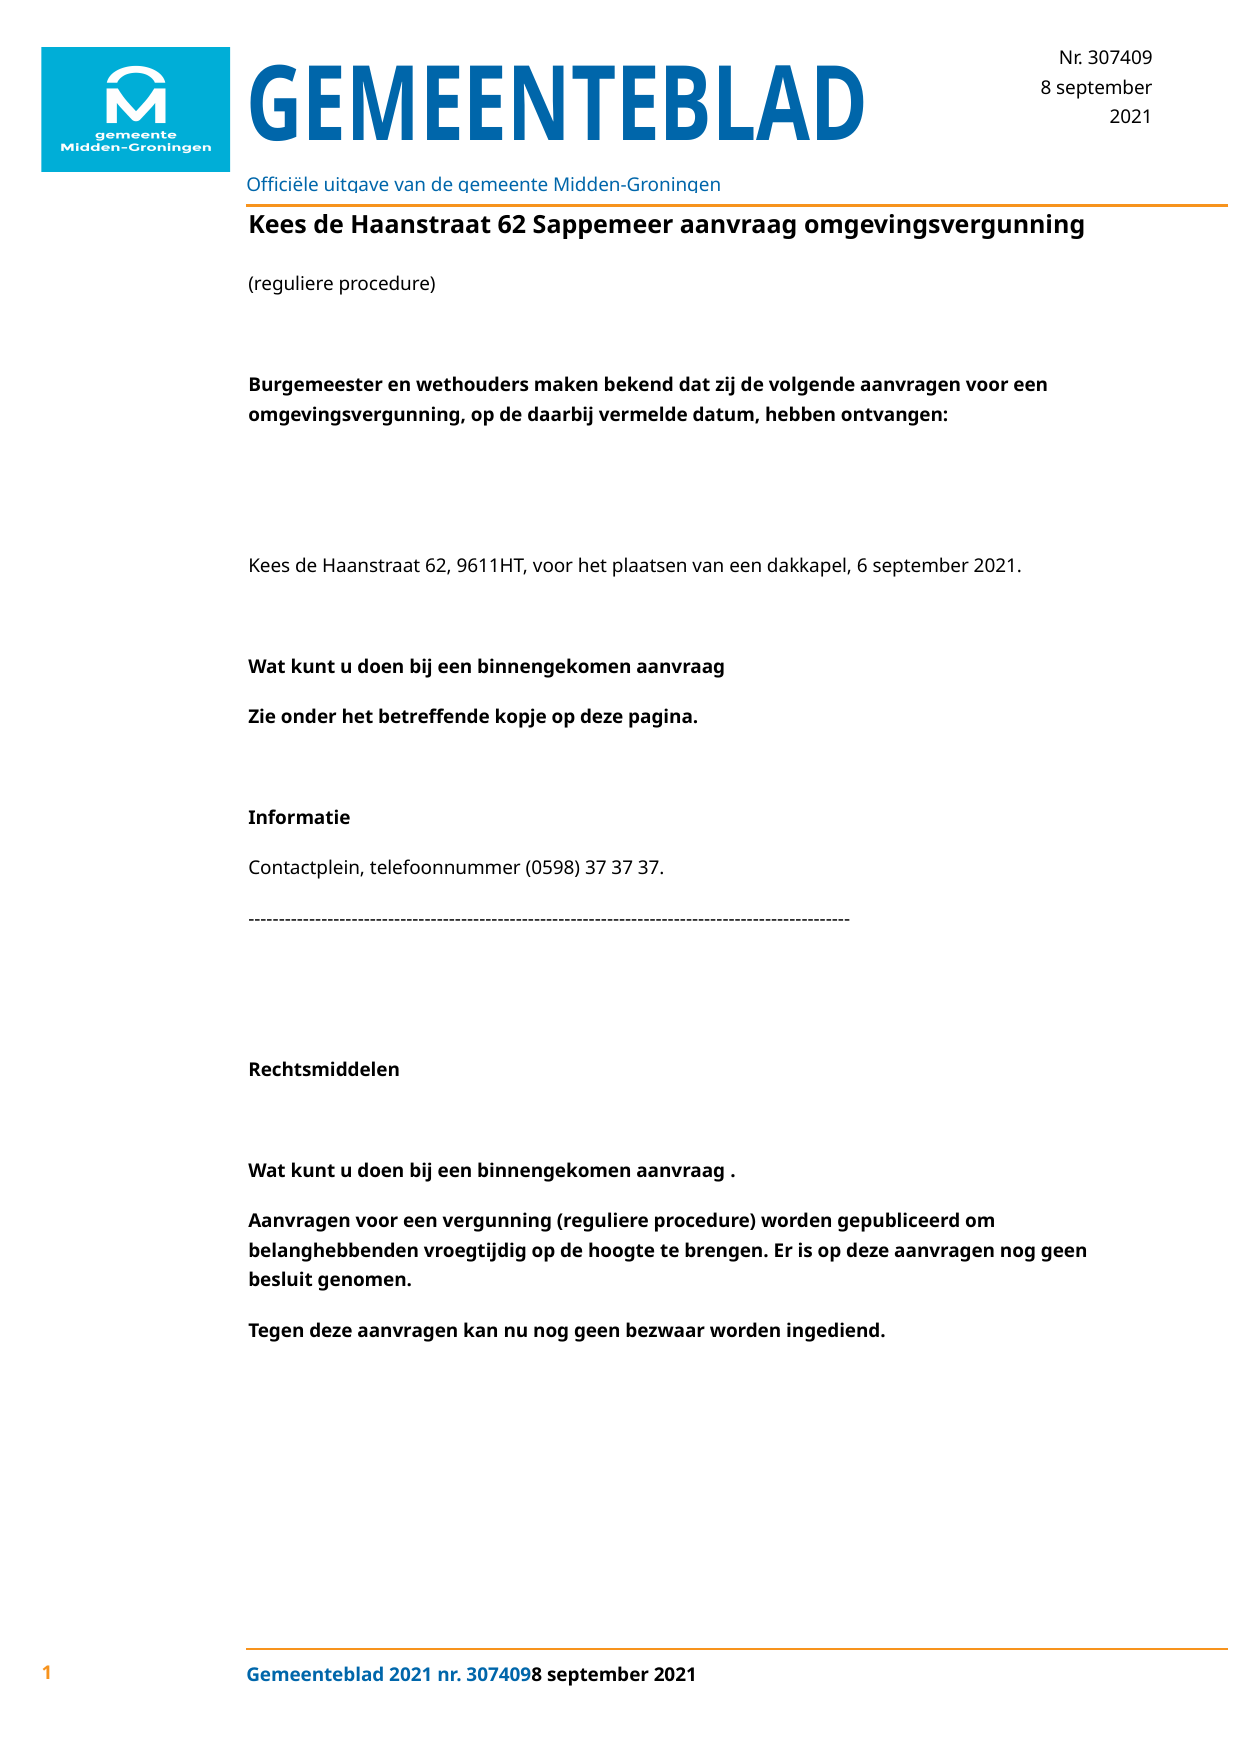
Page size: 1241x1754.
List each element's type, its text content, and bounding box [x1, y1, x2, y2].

text Contactplein, telefoonnummer (0598) 37 37 37. [248, 854, 1152, 880]
picture [108, 66, 164, 82]
text (reguliere procedure) [248, 270, 1152, 296]
text Aanvragen voor een vergunning (reguliere procedure) worden gepubliceerd om belanghebbenden vroegtijdig op de hoogte te brengen. Er is op deze aanvragen nog geen besluit genomen. [248, 1207, 1152, 1292]
text Wat kunt u doen bij een binnengekomen aanvraag [248, 653, 1152, 678]
text Kees de Haanstraat 62 Sappemeer aanvraag omgevingsvergunning [248, 207, 1152, 241]
text Wat kunt u doen bij een binnengekomen aanvraag . [248, 1157, 1152, 1183]
text Burgemeester en wethouders maken bekend dat zij de volgende aanvragen voor een omgevingsvergunning, op de daarbij vermelde datum, hebben ontvangen: [248, 371, 1152, 426]
text Kees de Haanstraat 62, 9611HT, voor het plaatsen van een dakkapel, 6 september 2021. [248, 552, 1152, 578]
text Rechtsmiddelen [248, 1056, 1152, 1082]
text Informatie [248, 804, 1152, 830]
text --------------------------------------------------------------------------------------------------- [248, 905, 1152, 931]
text Zie onder het betreffende kopje op deze pagina. [248, 703, 1152, 729]
picture [107, 89, 165, 122]
picture [184, 146, 190, 153]
text Tegen deze aanvragen kan nu nog geen bezwaar worden ingediend. [248, 1317, 1152, 1343]
